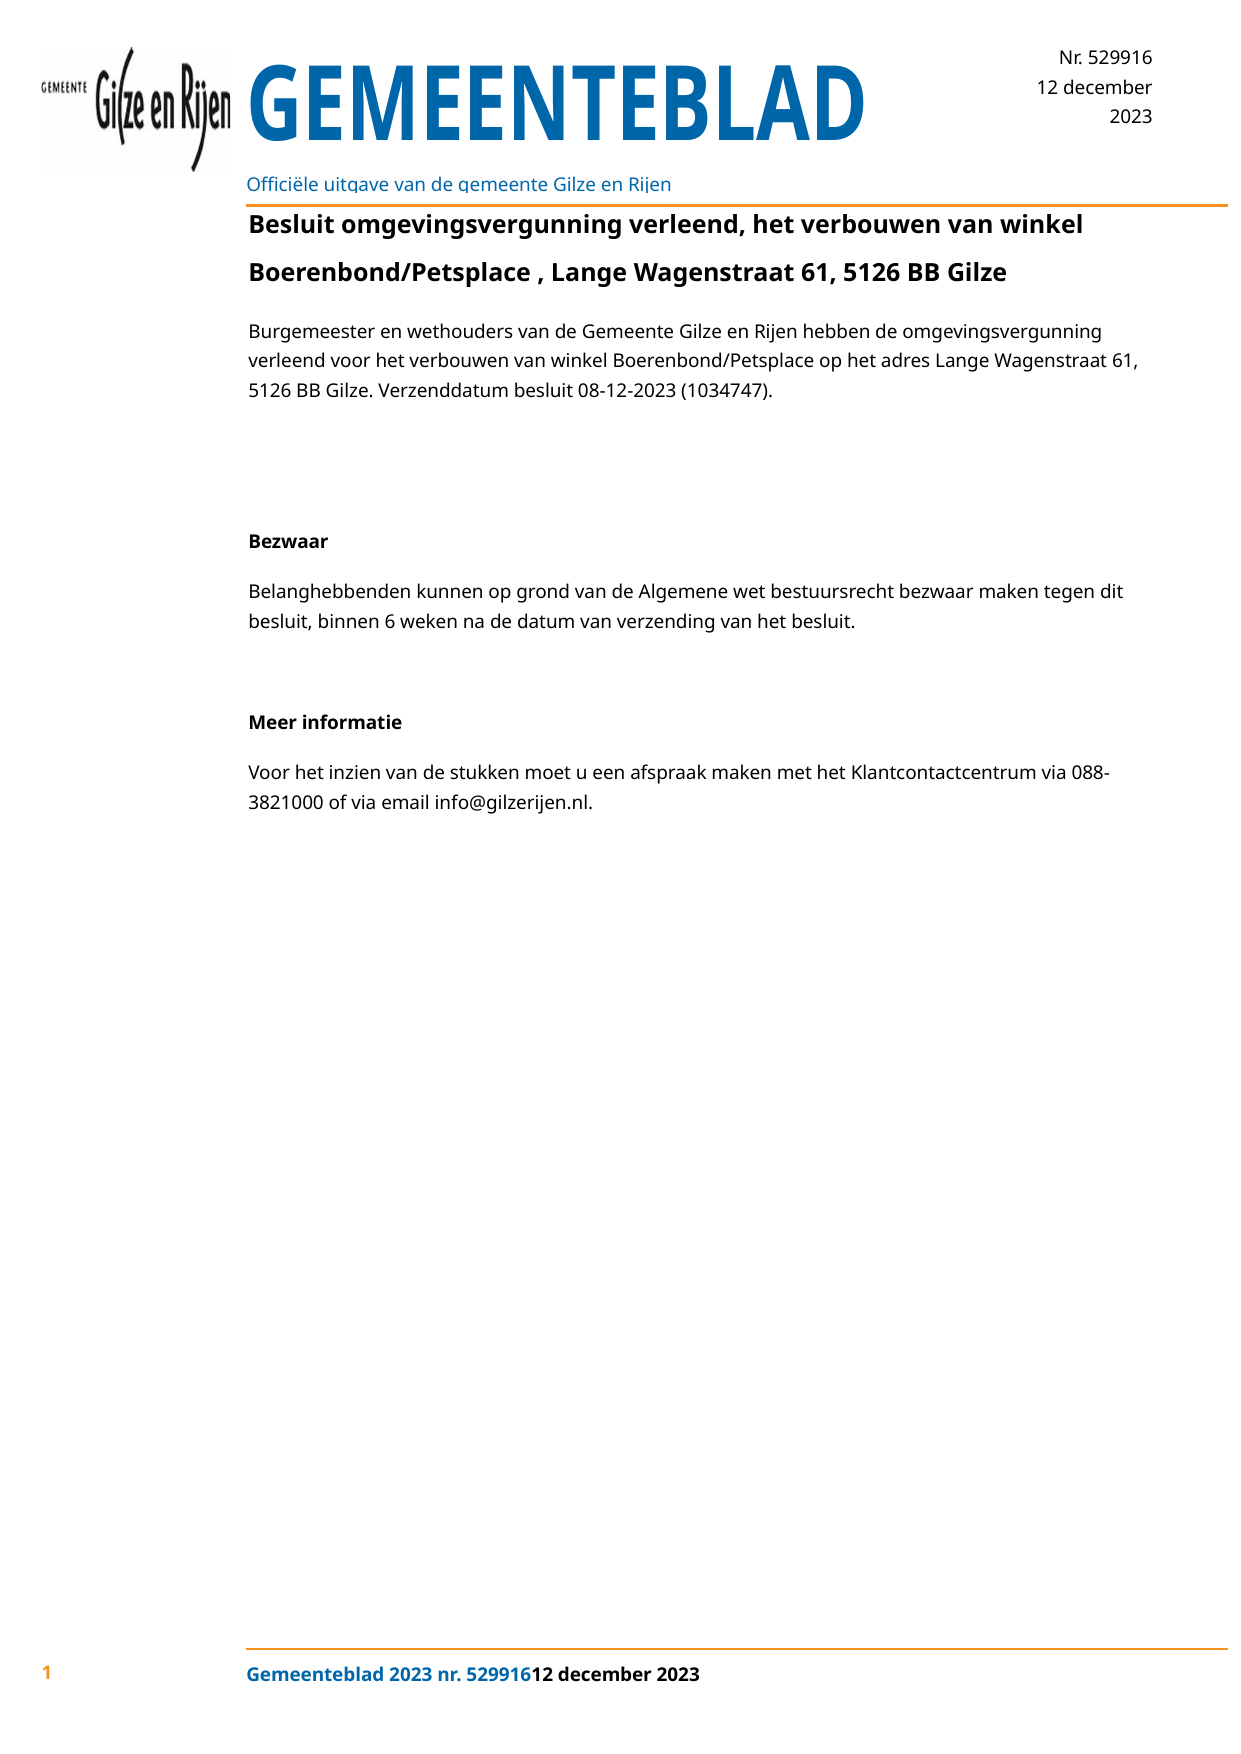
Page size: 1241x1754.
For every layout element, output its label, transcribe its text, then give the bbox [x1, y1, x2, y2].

text Burgemeester en wethouders van de Gemeente Gilze en Rijen hebben de omgevingsvergunning verleend voor het verbouwen van winkel Boerenbond/Petsplace op het adres Lange Wagenstraat 61, 5126 BB Gilze. Verzenddatum besluit 08-12-2023 (1034747). [248, 318, 1152, 403]
text Belanghebbenden kunnen op grond van de Algemene wet bestuursrecht bezwaar maken tegen dit besluit, binnen 6 weken na de datum van verzending van het besluit. [248, 579, 1152, 634]
text Bezwaar [248, 528, 1152, 554]
text Meer informatie [248, 709, 1152, 735]
picture [41, 47, 231, 172]
text Besluit omgevingsvergunning verleend, het verbouwen van winkel Boerenbond/Petsplace , Lange Wagenstraat 61, 5126 BB Gilze [248, 207, 1152, 288]
text Voor het inzien van de stukken moet u een afspraak maken met het Klantcontactcentrum via 088-3821000 of via email info@gilzerijen.nl. [248, 759, 1152, 815]
